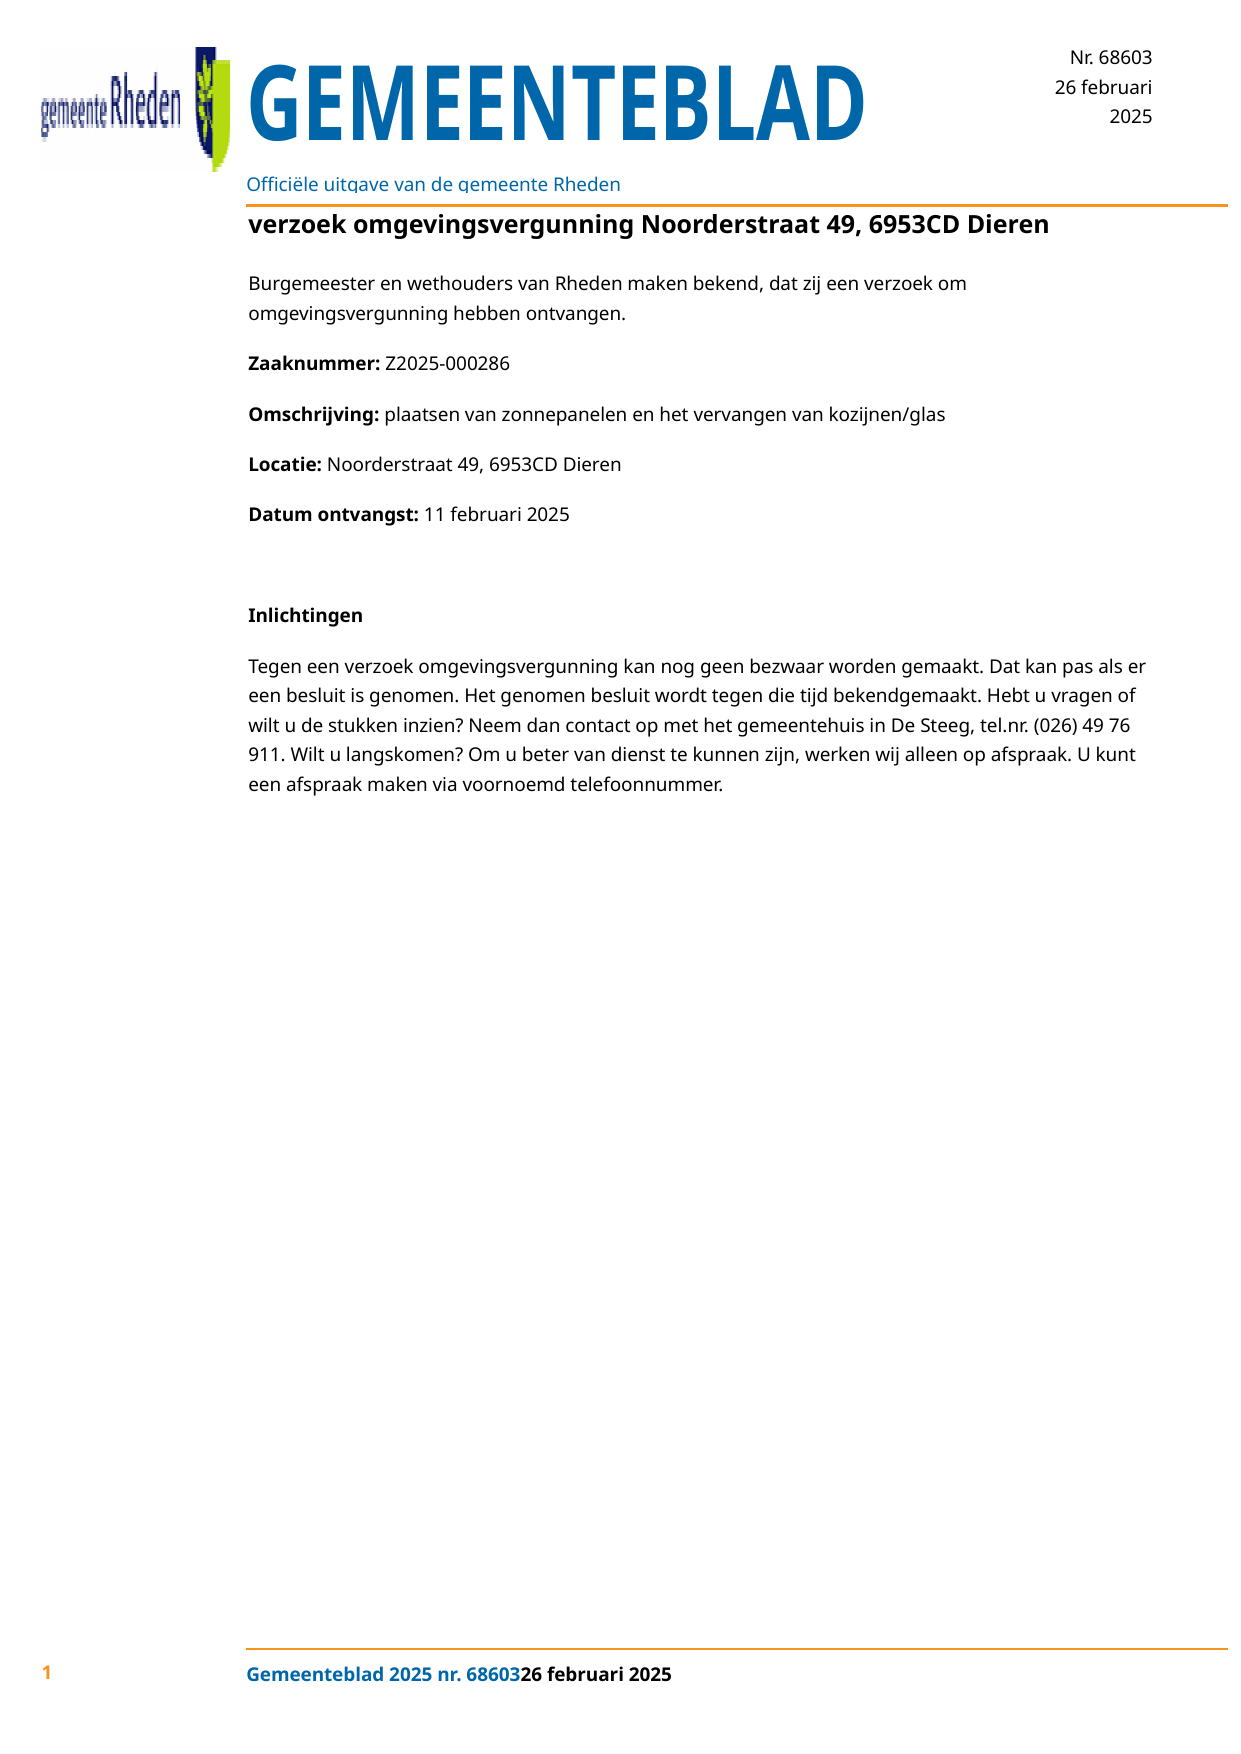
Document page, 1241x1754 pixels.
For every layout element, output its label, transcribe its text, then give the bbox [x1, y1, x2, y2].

text verzoek omgevingsvergunning Noorderstraat 49, 6953CD Dieren [248, 207, 1152, 241]
text Zaaknummer: Z2025-000286 [248, 350, 1152, 376]
text Datum ontvangst: 11 februari 2025 [248, 502, 1152, 527]
text Locatie: Noorderstraat 49, 6953CD Dieren [248, 451, 1152, 477]
text Tegen een verzoek omgevingsvergunning kan nog geen bezwaar worden gemaakt. Dat kan pas als er een besluit is genomen. Het genomen besluit wordt tegen die tijd bekendgemaakt. Hebt u vragen of wilt u de stukken inzien? Neem dan contact op met het gemeentehuis in De Steeg, tel.nr. (026) 49 76 911. Wilt u langskomen? Om u beter van dienst te kunnen zijn, werken wij alleen op afspraak. U kunt een afspraak maken via voornoemd telefoonnummer. [248, 653, 1152, 797]
text Omschrijving: plaatsen van zonnepanelen en het vervangen van kozijnen/glas [248, 401, 1152, 426]
picture [41, 47, 231, 172]
text Inlichtingen [248, 602, 1152, 628]
text Burgemeester en wethouders van Rheden maken bekend, dat zij een verzoek om omgevingsvergunning hebben ontvangen. [248, 270, 1152, 326]
